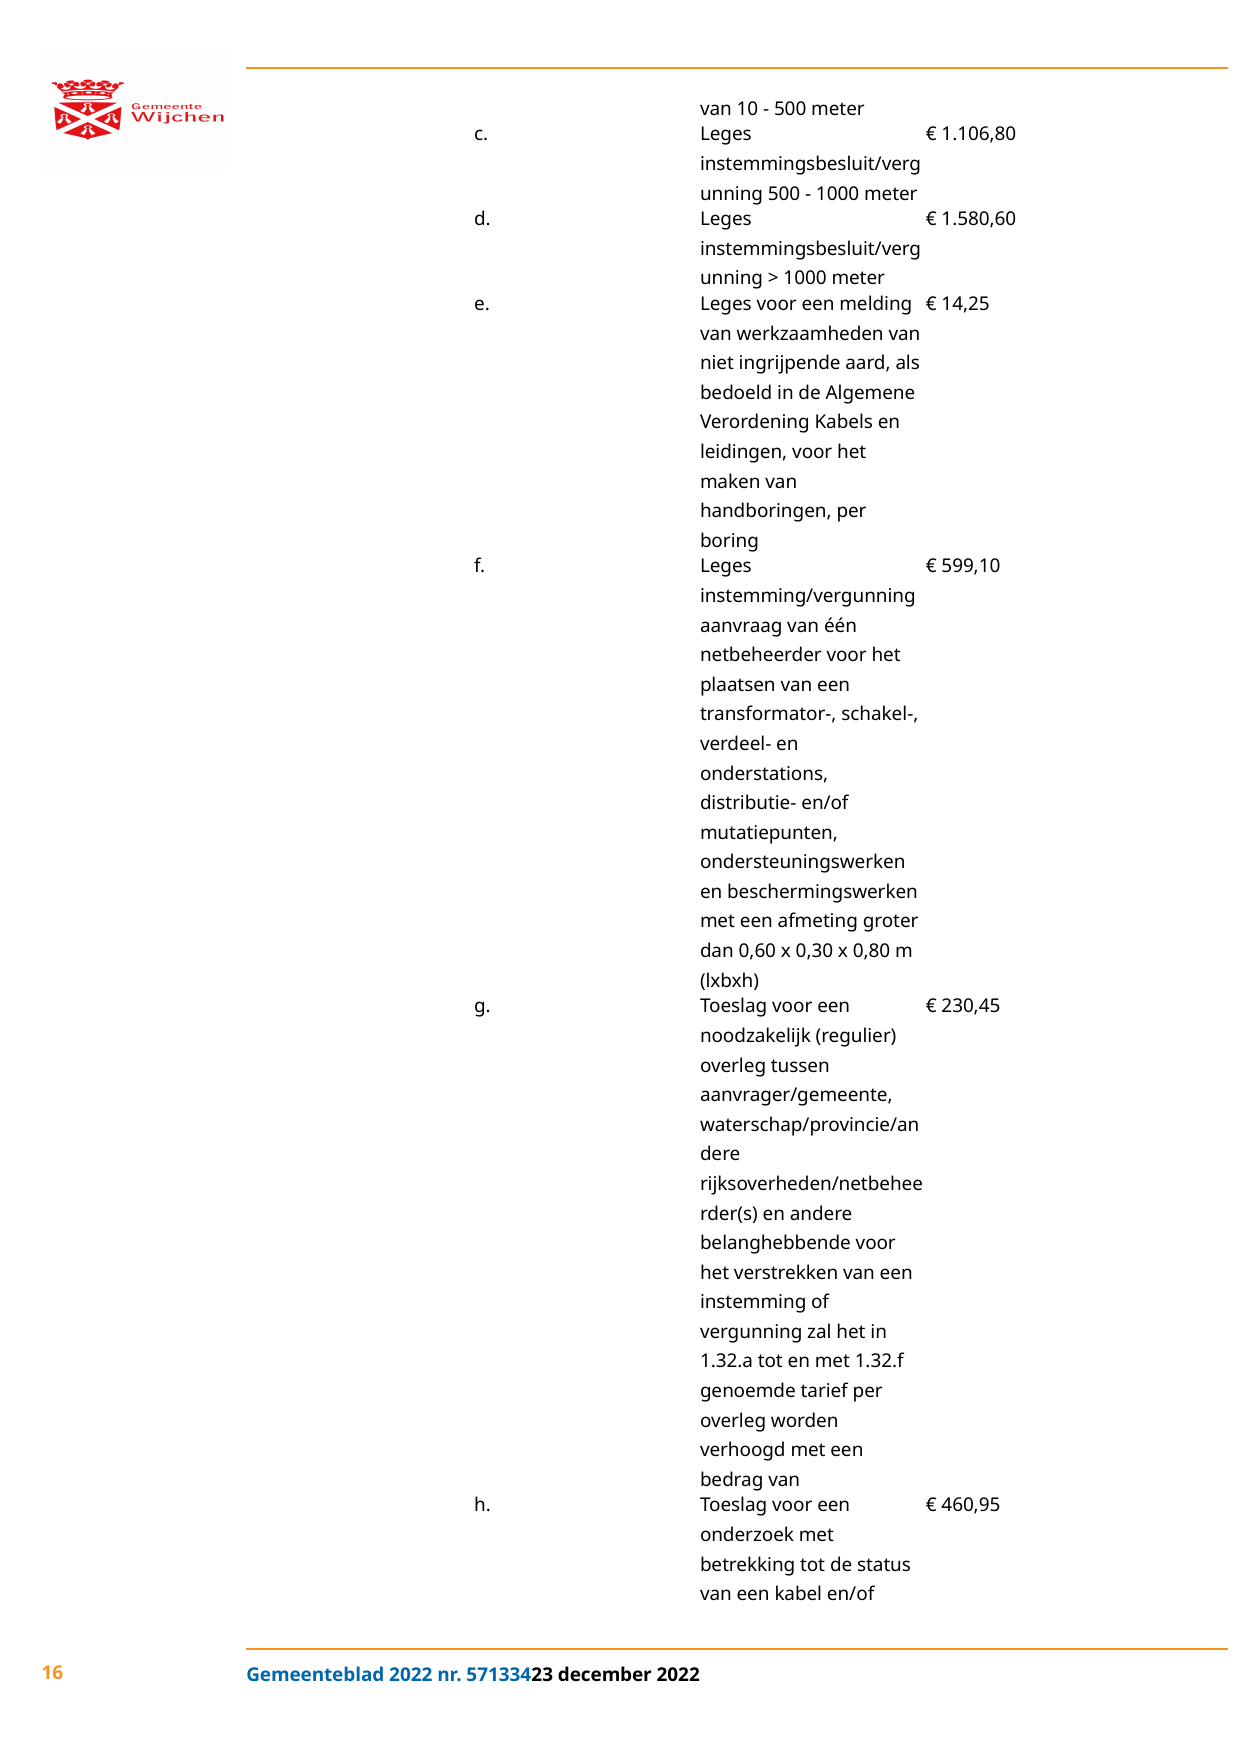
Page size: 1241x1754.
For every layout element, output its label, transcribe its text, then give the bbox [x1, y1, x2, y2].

table_cell [248, 121, 474, 205]
table_cell [248, 95, 474, 121]
table_cell € 1.106,80 [926, 121, 1152, 205]
table_cell d. [474, 205, 700, 290]
table_cell Leges instemmingsbesluit/vergunning 500 - 1000 meter [700, 121, 926, 205]
table_cell Toeslag voor een onderzoek met betrekking tot de status van een kabel en/of [700, 1492, 926, 1606]
table_cell [474, 95, 700, 121]
table_cell [248, 290, 474, 553]
table_cell [248, 553, 474, 993]
table_cell [248, 205, 474, 290]
table_cell c. [474, 121, 700, 205]
table_cell h. [474, 1492, 700, 1606]
table_cell [926, 95, 1152, 121]
table_cell € 1.580,60 [926, 205, 1152, 290]
table_cell Leges instemmingsbesluit/vergunning > 1000 meter [700, 205, 926, 290]
table_cell € 230,45 [926, 993, 1152, 1492]
table_cell van 10 - 500 meter [700, 95, 926, 121]
table_cell € 14,25 [926, 290, 1152, 553]
table_cell Leges instemming/vergunningaanvraag van één netbeheerder voor het plaatsen van een transformator-, schakel-, verdeel- en onderstations, distributie- en/of mutatiepunten, ondersteuningswerken en beschermingswerken met een afmeting groter dan 0,60 x 0,30 x 0,80 m (lxbxh) [700, 553, 926, 993]
table_cell g. [474, 993, 700, 1492]
table_cell [248, 1492, 474, 1606]
table_cell [248, 993, 474, 1492]
table_cell Toeslag voor een noodzakelijk (regulier) overleg tussen aanvrager/gemeente, waterschap/provincie/andere rijksoverheden/netbeheerder(s) en andere belanghebbende voor het verstrekken van een instemming of vergunning zal het in 1.32.a tot en met 1.32.f genoemde tarief per overleg worden verhoogd met een bedrag van [700, 993, 926, 1492]
table_cell Leges voor een melding van werkzaamheden van niet ingrijpende aard, als bedoeld in de Algemene Verordening Kabels en leidingen, voor het maken van handboringen, per boring [700, 290, 926, 553]
table_cell € 599,10 [926, 553, 1152, 993]
table_cell f. [474, 553, 700, 993]
table_cell € 460,95 [926, 1492, 1152, 1606]
table_cell e. [474, 290, 700, 553]
picture [41, 47, 231, 172]
